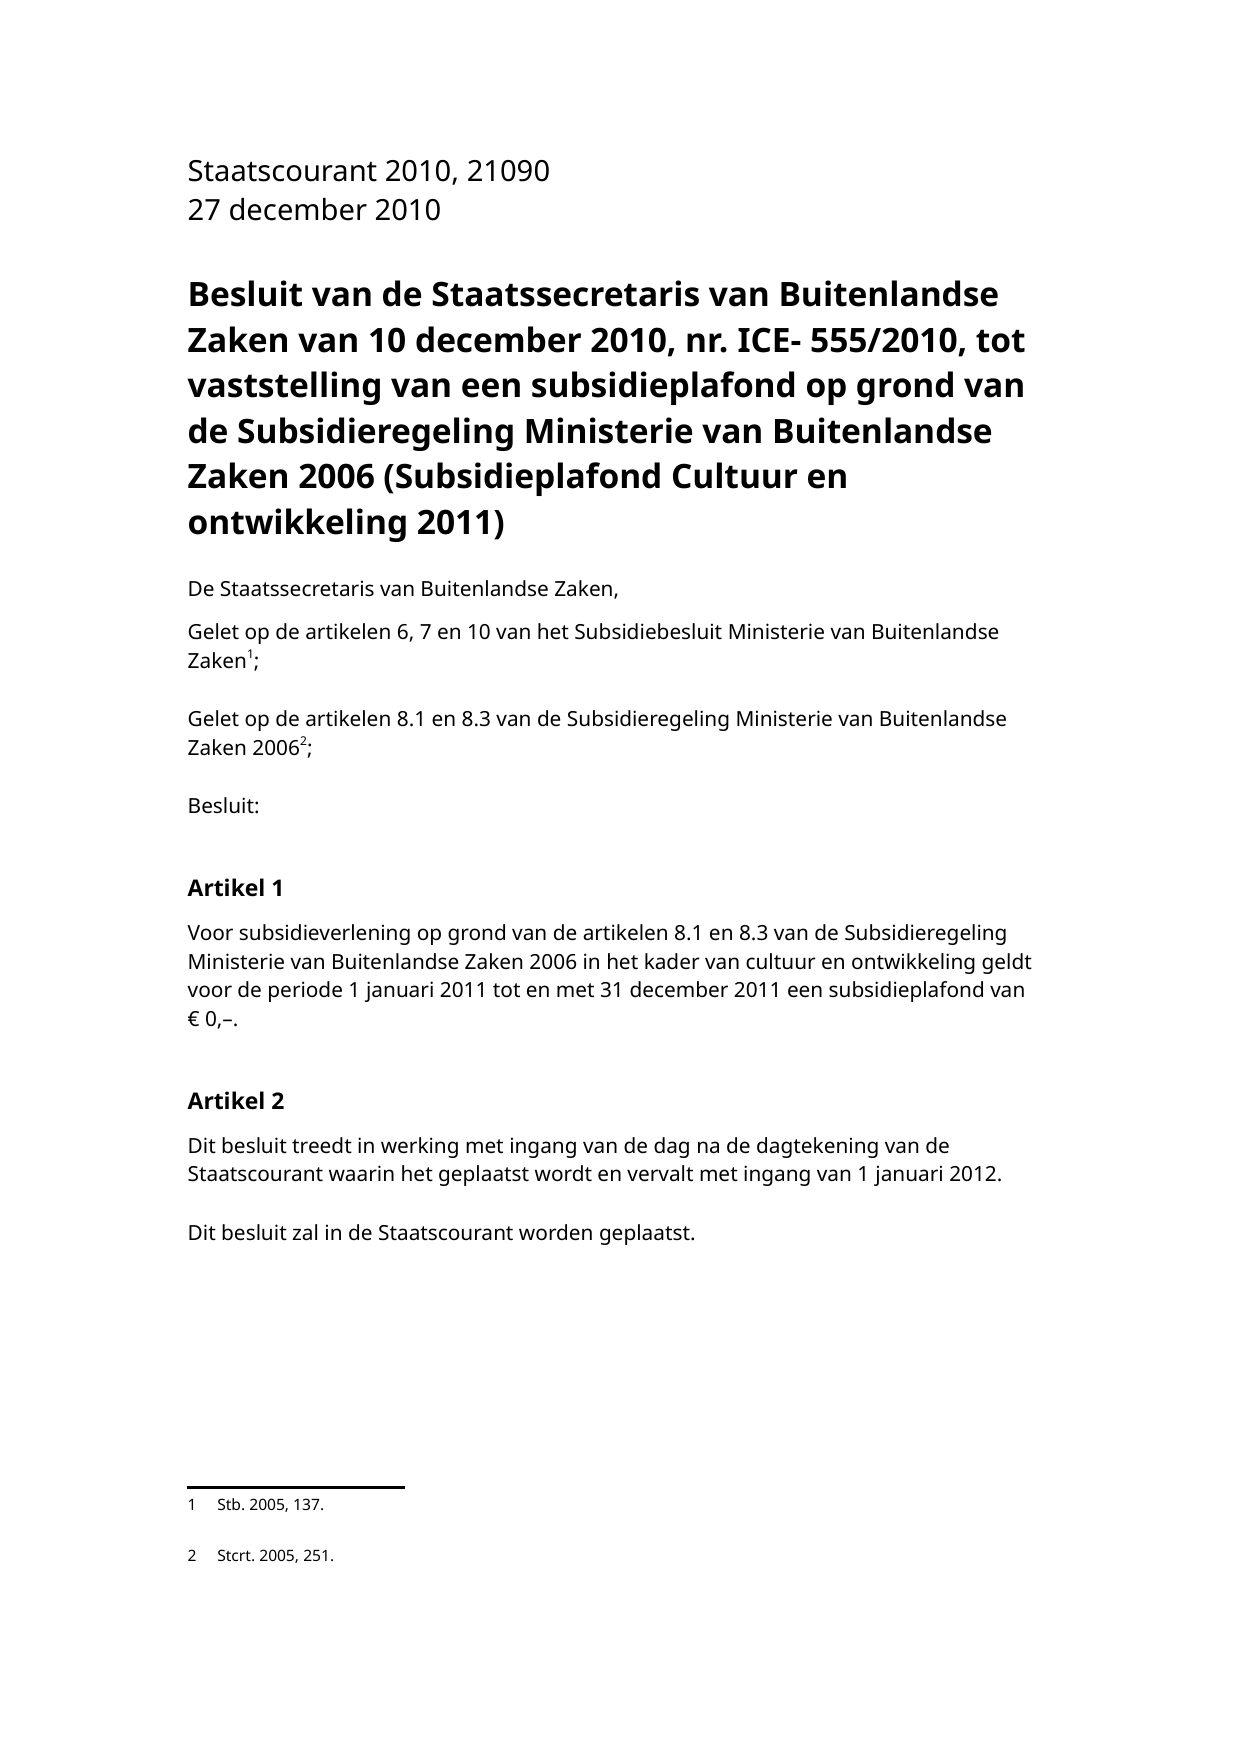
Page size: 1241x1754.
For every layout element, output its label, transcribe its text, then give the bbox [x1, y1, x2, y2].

text Gelet op de artikelen 8.1 en 8.3 van de Subsidieregeling Ministerie van Buitenlandse Zaken 2006; [187, 704, 1053, 761]
subtitle Besluit van de Staatssecretaris van Buitenlandse Zaken van 10 december 2010, nr. ICE- 555/2010, tot vaststelling van een subsidieplafond op grond van de Subsidieregeling Ministerie van Buitenlandse Zaken 2006 (Subsidieplafond Cultuur en ontwikkeling 2011) [187, 271, 1053, 544]
text Gelet op de artikelen 6, 7 en 10 van het Subsidiebesluit Ministerie van Buitenlandse Zaken; [187, 617, 1053, 674]
text Voor subsidieverlening op grond van de artikelen 8.1 en 8.3 van de Subsidieregeling Ministerie van Buitenlandse Zaken 2006 in het kader van cultuur en ontwikkeling geldt voor de periode 1 januari 2011 tot en met 31 december 2011 een subsidieplafond van € 0,–. [187, 918, 1053, 1032]
text Dit besluit treedt in werking met ingang van de dag na de dagtekening van de Staatscourant waarin het geplaatst wordt en vervalt met ingang van 1 januari 2012. [187, 1131, 1053, 1188]
text 27 december 2010 [187, 190, 1053, 229]
text Staatscourant 2010, 21090 [187, 150, 1053, 190]
text Besluit: [187, 791, 1053, 819]
text De Staatssecretaris van Buitenlandse Zaken, [187, 574, 1053, 602]
text Stcrt. 2005, 251. [187, 1538, 1053, 1566]
subtitle Artikel 1 [187, 872, 1053, 903]
text Dit besluit zal in de Staatscourant worden geplaatst. [187, 1218, 1053, 1246]
subtitle Artikel 2 [187, 1084, 1053, 1116]
text Stb. 2005, 137. [187, 1479, 1053, 1508]
